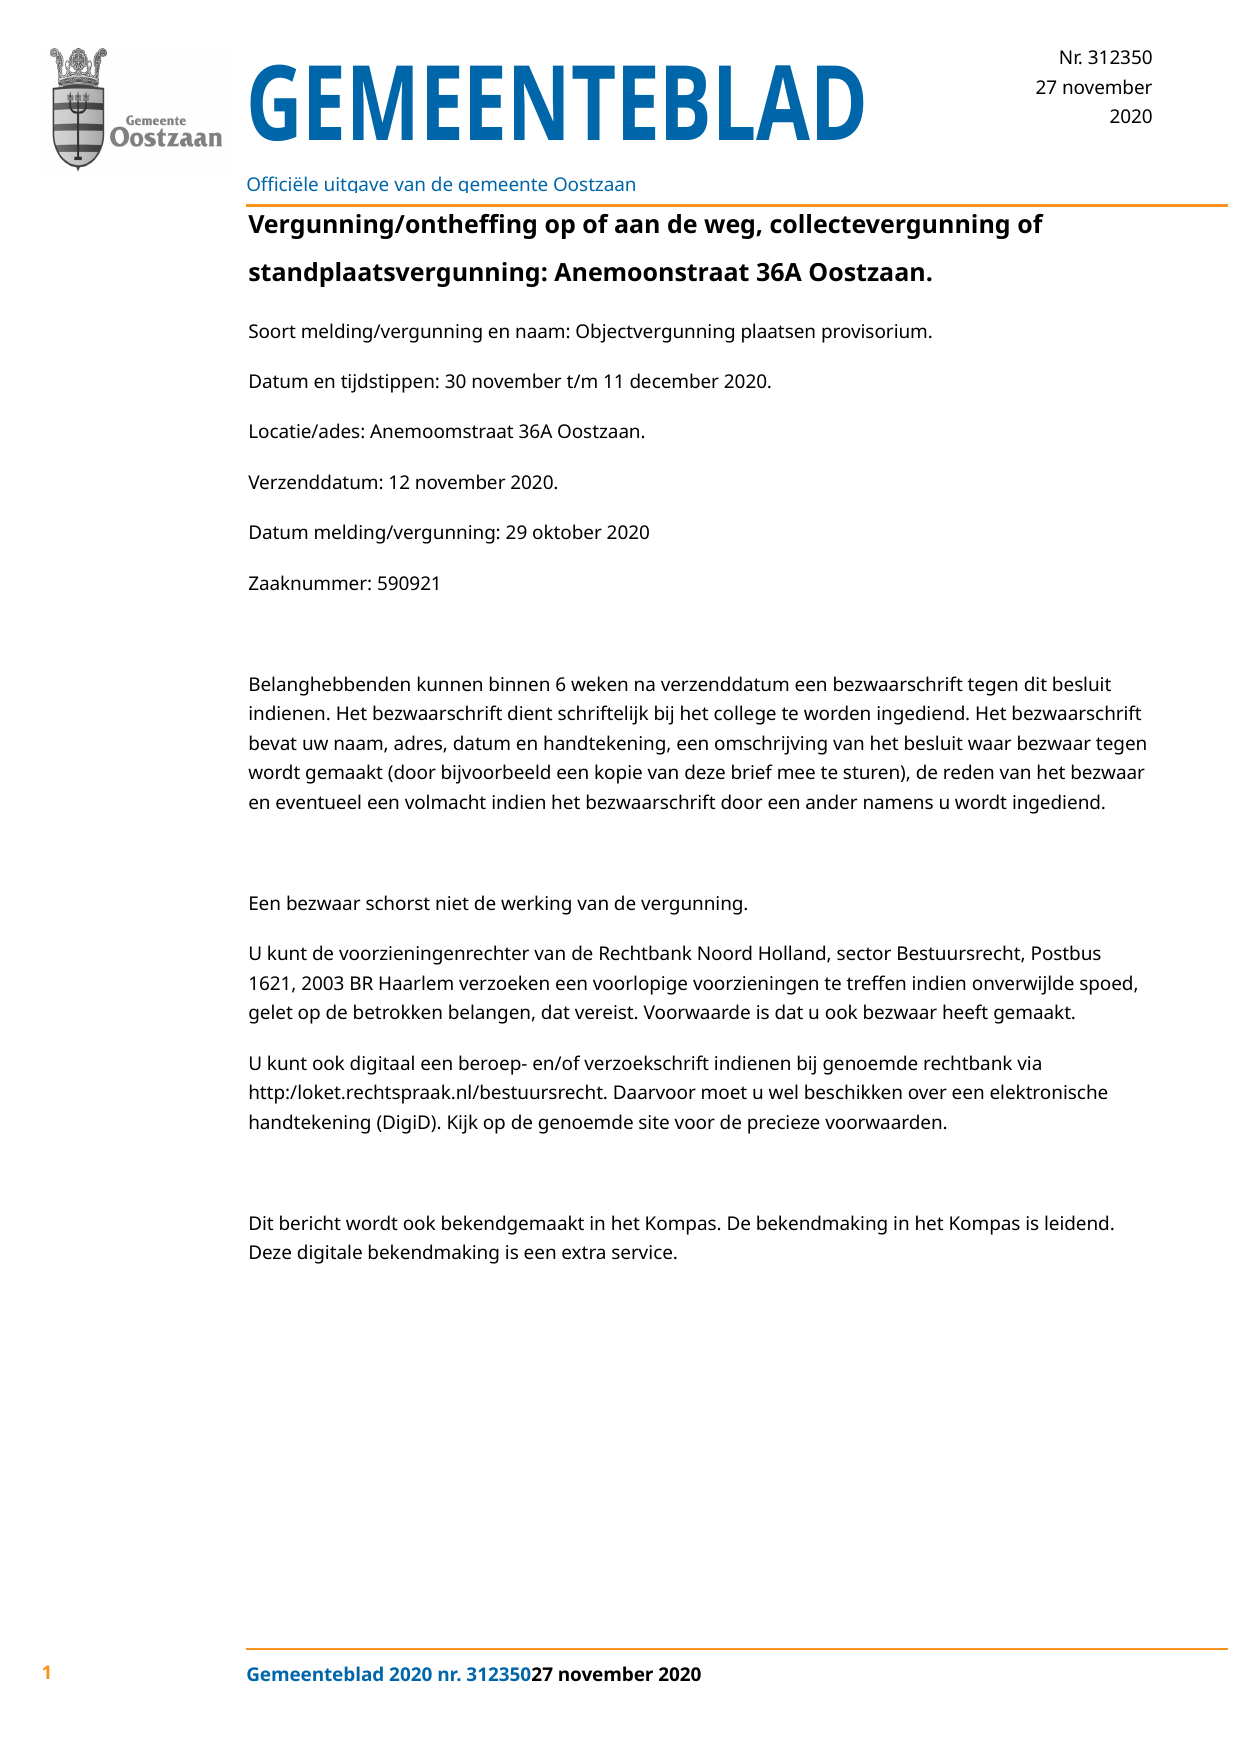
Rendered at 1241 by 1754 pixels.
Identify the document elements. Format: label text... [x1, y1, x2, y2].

picture [41, 47, 231, 172]
text Soort melding/vergunning en naam: Objectvergunning plaatsen provisorium. [248, 318, 1152, 344]
text Verzenddatum: 12 november 2020. [248, 469, 1152, 495]
text Dit bericht wordt ook bekendgemaakt in het Kompas. De bekendmaking in het Kompas is leidend. Deze digitale bekendmaking is een extra service. [248, 1210, 1152, 1265]
text U kunt ook digitaal een beroep- en/of verzoekschrift indienen bij genoemde rechtbank via http:/loket.rechtspraak.nl/bestuursrecht. Daarvoor moet u wel beschikken over een elektronische handtekening (DigiD). Kijk op de genoemde site voor de precieze voorwaarden. [248, 1050, 1152, 1135]
text Een bezwaar schorst niet de werking van de vergunning. [248, 890, 1152, 916]
text Datum en tijdstippen: 30 november t/m 11 december 2020. [248, 368, 1152, 394]
text Vergunning/ontheffing op of aan de weg, collectevergunning of standplaatsvergunning: Anemoonstraat 36A Oostzaan. [248, 207, 1152, 288]
text Belanghebbenden kunnen binnen 6 weken na verzenddatum een bezwaarschrift tegen dit besluit indienen. Het bezwaarschrift dient schriftelijk bij het college te worden ingediend. Het bezwaarschrift bevat uw naam, adres, datum en handtekening, een omschrijving van het besluit waar bezwaar tegen wordt gemaakt (door bijvoorbeeld een kopie van deze brief mee te sturen), de reden van het bezwaar en eventueel een volmacht indien het bezwaarschrift door een ander namens u wordt ingediend. [248, 671, 1152, 815]
text U kunt de voorzieningenrechter van de Rechtbank Noord Holland, sector Bestuursrecht, Postbus 1621, 2003 BR Haarlem verzoeken een voorlopige voorzieningen te treffen indien onverwijlde spoed, gelet op de betrokken belangen, dat vereist. Voorwaarde is dat u ook bezwaar heeft gemaakt. [248, 940, 1152, 1025]
text Zaaknummer: 590921 [248, 570, 1152, 596]
text Locatie/ades: Anemoomstraat 36A Oostzaan. [248, 419, 1152, 444]
text Datum melding/vergunning: 29 oktober 2020 [248, 519, 1152, 545]
